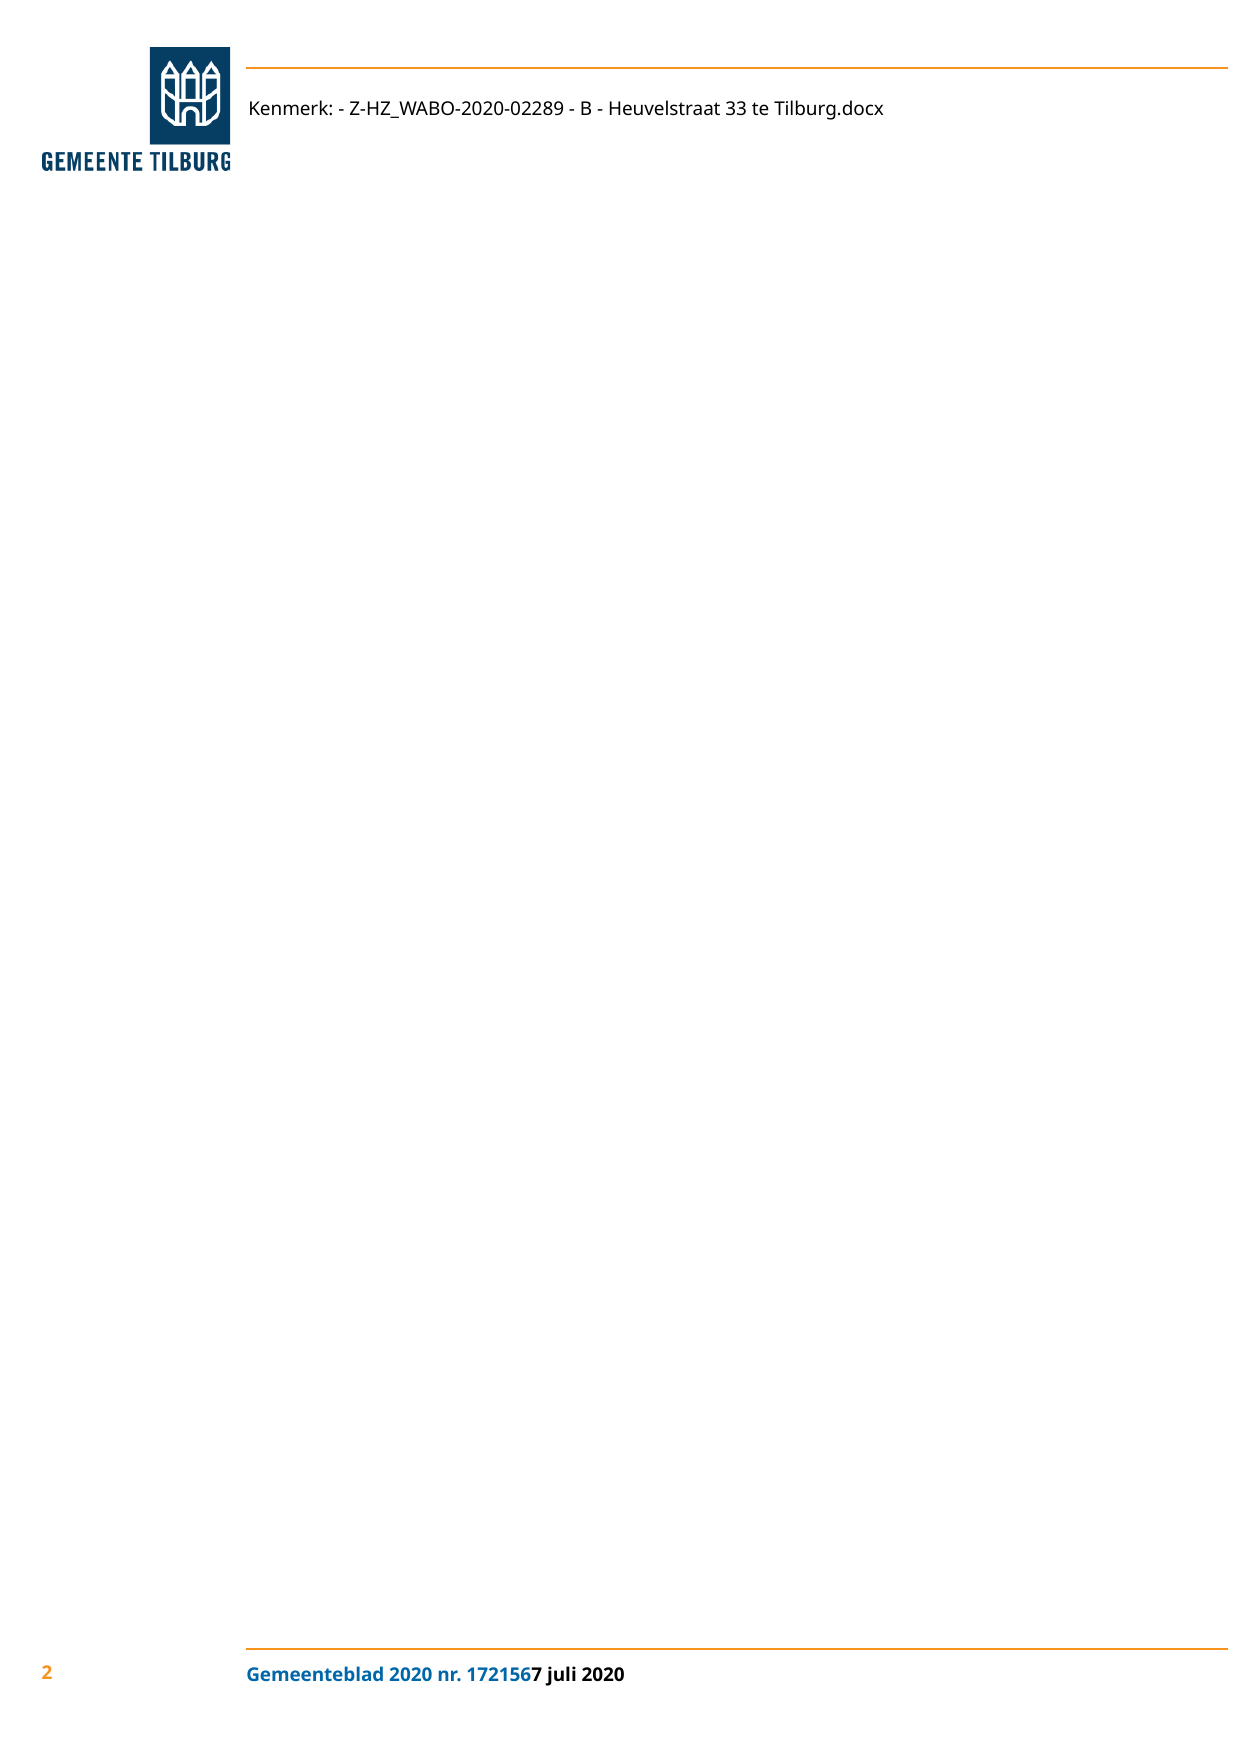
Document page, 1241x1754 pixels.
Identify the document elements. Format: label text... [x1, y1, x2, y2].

picture [41, 47, 231, 172]
text Kenmerk: - Z-HZ_WABO-2020-02289 - B - Heuvelstraat 33 te Tilburg.docx [248, 95, 1152, 121]
